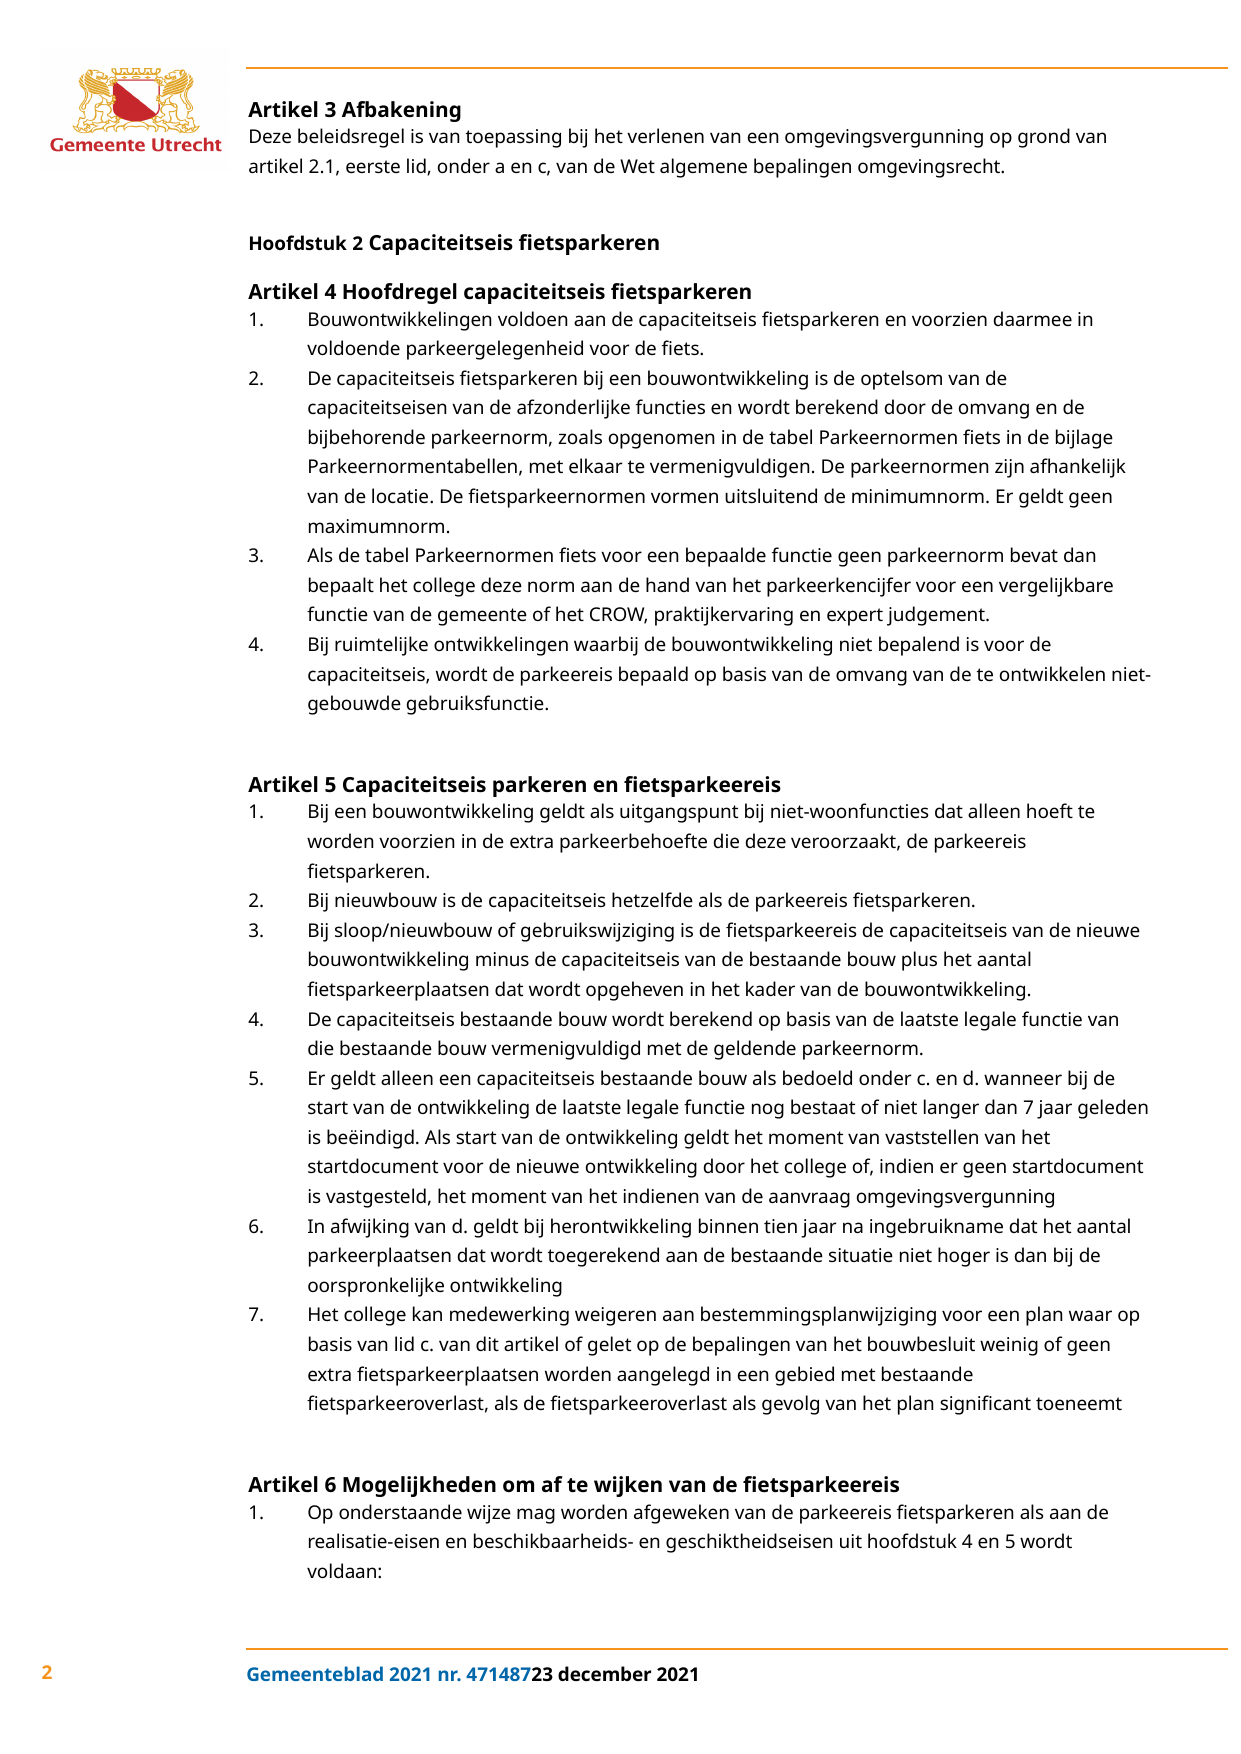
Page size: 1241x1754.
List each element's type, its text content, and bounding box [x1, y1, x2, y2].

list De capaciteitseis fietsparkeren bij een bouwontwikkeling is de optelsom van de capaciteitseisen van de afzonderlijke functies en wordt berekend door de omvang en de bijbehorende parkeernorm, zoals opgenomen in de tabel Parkeernormen fiets in de bijlage Parkeernormentabellen, met elkaar te vermenigvuldigen. De parkeernormen zijn afhankelijk van de locatie. De fietsparkeernormen vormen uitsluitend de minimumnorm. Er geldt geen maximumnorm. [248, 365, 1152, 538]
list De capaciteitseis bestaande bouw wordt berekend op basis van de laatste legale functie van die bestaande bouw vermenigvuldigd met de geldende parkeernorm. [248, 1006, 1152, 1061]
list Het college kan medewerking weigeren aan bestemmingsplanwijziging voor een plan waar op basis van lid c. van dit artikel of gelet op de bepalingen van het bouwbesluit weinig of geen extra fietsparkeerplaatsen worden aangelegd in een gebied met bestaande fietsparkeeroverlast, als de fietsparkeeroverlast als gevolg van het plan significant toeneemt [248, 1302, 1152, 1416]
text Deze beleidsregel is van toepassing bij het verlenen van een omgevingsvergunning op grond van artikel 2.1, eerste lid, onder a en c, van de Wet algemene bepalingen omgevingsrecht. [248, 123, 1152, 178]
list In afwijking van d. geldt bij herontwikkeling binnen tien jaar na ingebruikname dat het aantal parkeerplaatsen dat wordt toegerekend aan de bestaande situatie niet hoger is dan bij de oorspronkelijke ontwikkeling [248, 1213, 1152, 1298]
text Artikel 5 Capaciteitseis parkeren en fietsparkeereis [248, 770, 1152, 799]
list Bij nieuwbouw is de capaciteitseis hetzelfde als de parkeereis fietsparkeren. [248, 887, 1152, 913]
text Hoofdstuk 2 Capaciteitseis fietsparkeren [248, 228, 1152, 256]
list Bij ruimtelijke ontwikkelingen waarbij de bouwontwikkeling niet bepalend is voor de capaciteitseis, wordt de parkeereis bepaald op basis van de omvang van de te ontwikkelen niet-gebouwde gebruiksfunctie. [248, 631, 1152, 716]
text Artikel 4 Hoofdregel capaciteitseis fietsparkeren [248, 277, 1152, 306]
list Bouwontwikkelingen voldoen aan de capaciteitseis fietsparkeren en voorzien daarmee in voldoende parkeergelegenheid voor de fiets. [248, 306, 1152, 361]
list Bij een bouwontwikkeling geldt als uitgangspunt bij niet-woonfuncties dat alleen hoeft te worden voorzien in de extra parkeerbehoefte die deze veroorzaakt, de parkeereis fietsparkeren. [248, 799, 1152, 884]
list Er geldt alleen een capaciteitseis bestaande bouw als bedoeld onder c. en d. wanneer bij de start van de ontwikkeling de laatste legale functie nog bestaat of niet langer dan 7 jaar geleden is beëindigd. Als start van de ontwikkeling geldt het moment van vaststellen van het startdocument voor de nieuwe ontwikkeling door het college of, indien er geen startdocument is vastgesteld, het moment van het indienen van de aanvraag omgevingsvergunning [248, 1065, 1152, 1209]
text Artikel 6 Mogelijkheden om af te wijken van de fietsparkeereis [248, 1470, 1152, 1499]
picture [41, 47, 231, 172]
list Op onderstaande wijze mag worden afgeweken van de parkeereis fietsparkeren als aan de realisatie-eisen en beschikbaarheids- en geschiktheidseisen uit hoofdstuk 4 en 5 wordt voldaan: [248, 1499, 1152, 1584]
text Artikel 3 Afbakening [248, 95, 1152, 123]
list Bij sloop/nieuwbouw of gebruikswijziging is de fietsparkeereis de capaciteitseis van de nieuwe bouwontwikkeling minus de capaciteitseis van de bestaande bouw plus het aantal fietsparkeerplaatsen dat wordt opgeheven in het kader van de bouwontwikkeling. [248, 917, 1152, 1002]
list Als de tabel Parkeernormen fiets voor een bepaalde functie geen parkeernorm bevat dan bepaalt het college deze norm aan de hand van het parkeerkencijfer voor een vergelijkbare functie van de gemeente of het CROW, praktijkervaring en expert judgement. [248, 542, 1152, 627]
